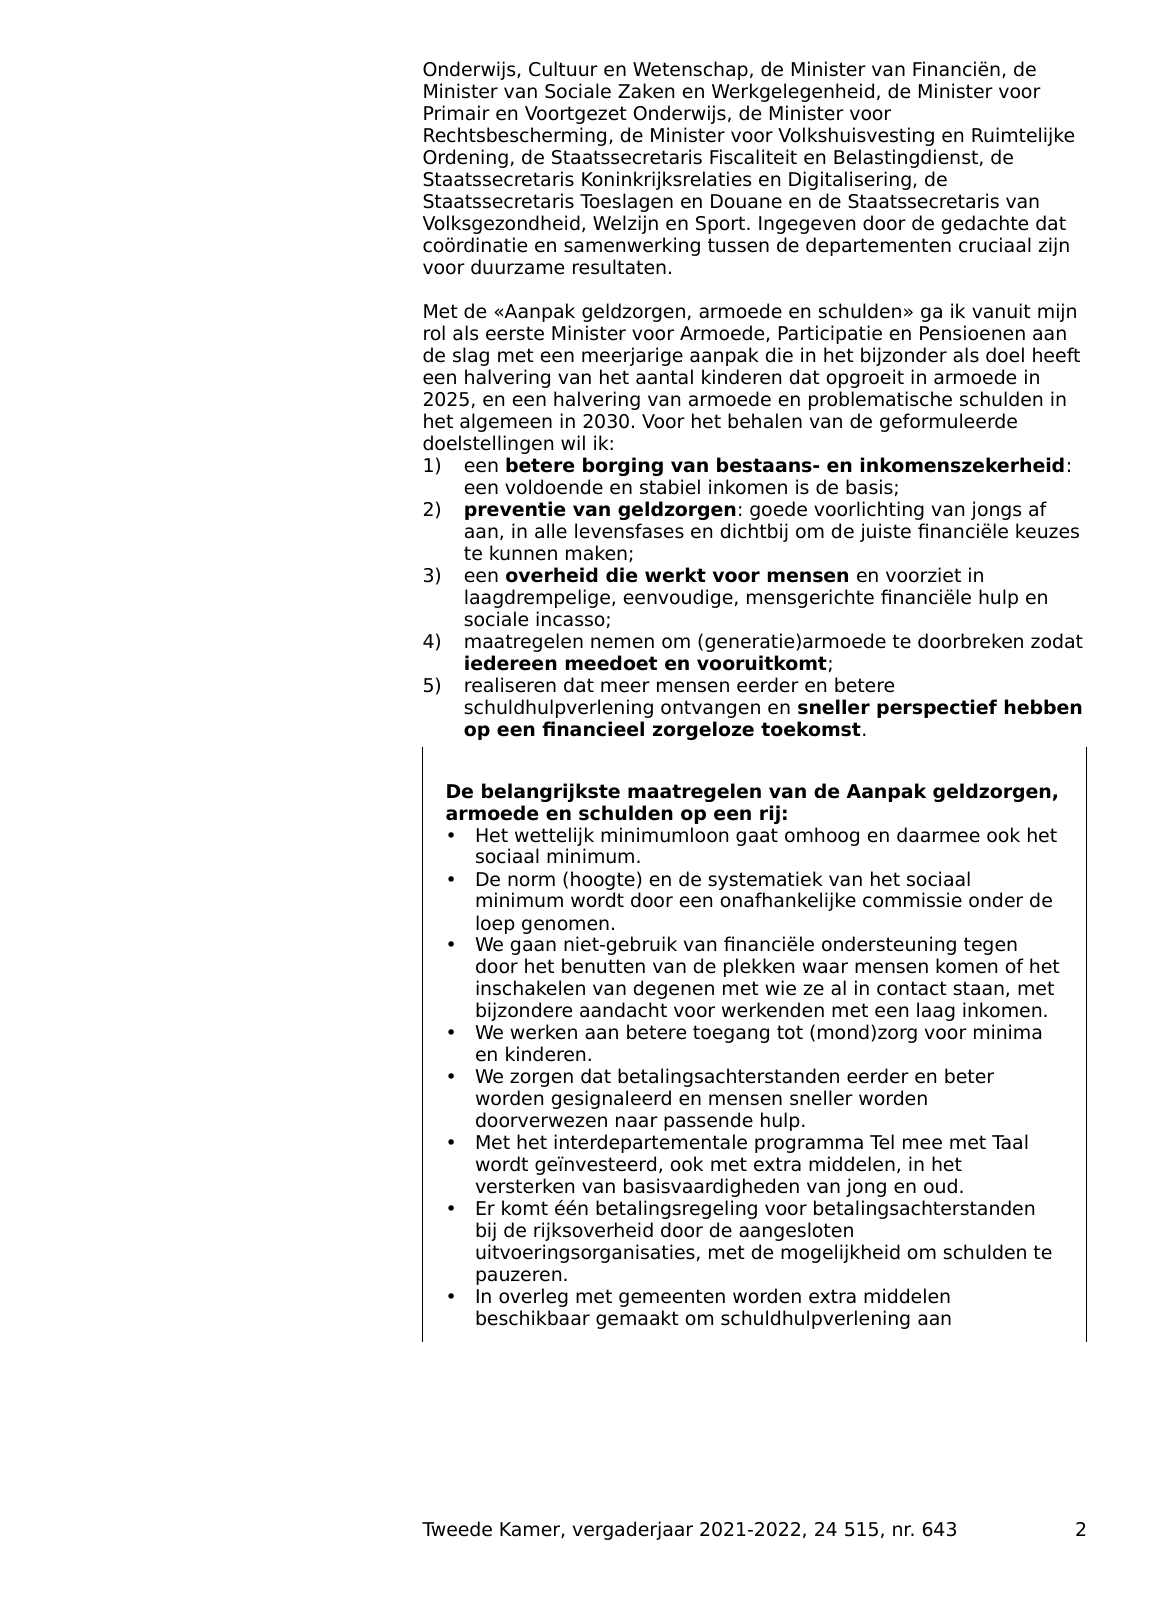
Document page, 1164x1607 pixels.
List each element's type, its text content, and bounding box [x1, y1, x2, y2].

text 5) realiseren dat meer mensen eerder en betere schuldhulpverlening ontvangen en sneller perspectief hebben op een financieel zorgeloze toekomst. [422, 675, 1087, 741]
text 2) preventie van geldzorgen: goede voorlichting van jongs af aan, in alle levensfases en dichtbij om de juiste financiële keuzes te kunnen maken; [422, 499, 1087, 565]
text Met de «Aanpak geldzorgen, armoede en schulden» ga ik vanuit mijn rol als eerste Minister voor Armoede, Participatie en Pensioenen aan de slag met een meerjarige aanpak die in het bijzonder als doel heeft een halvering van het aantal kinderen dat opgroeit in armoede in 2025, en een halvering van armoede en problematische schulden in het algemeen in 2030. Voor het behalen van de geformuleerde doelstellingen wil ik: [422, 301, 1087, 455]
text Onderwijs, Cultuur en Wetenschap, de Minister van Financiën, de Minister van Sociale Zaken en Werkgelegenheid, de Minister voor Primair en Voortgezet Onderwijs, de Minister voor Rechtsbescherming, de Minister voor Volkshuisvesting en Ruimtelijke Ordening, de Staatssecretaris Fiscaliteit en Belastingdienst, de Staatssecretaris Koninkrijksrelaties en Digitalisering, de Staatssecretaris Toeslagen en Douane en de Staatssecretaris van Volksgezondheid, Welzijn en Sport. Ingegeven door de gedachte dat coördinatie en samenwerking tussen de departementen cruciaal zijn voor duurzame resultaten. [422, 59, 1087, 279]
text 4) maatregelen nemen om (generatie)armoede te doorbreken zodat iedereen meedoet en vooruitkomt; [422, 631, 1087, 675]
text 1) een betere borging van bestaans- en inkomenszekerheid: een voldoende en stabiel inkomen is de basis; [422, 455, 1087, 499]
text 3) een overheid die werkt voor mensen en voorziet in laagdrempelige, eenvoudige, mensgerichte financiële hulp en sociale incasso; [422, 565, 1087, 631]
table_header De belangrijkste maatregelen van de Aanpak geldzorgen, armoede en schulden op een rij: • Het wettelijk minimumloon gaat omhoog en daarmee ook het sociaal minimum. • De norm (hoogte) en de systematiek van het sociaal minimum wordt door een onafhankelijke commissie onder de loep genomen. • We gaan niet-gebruik van financiële ondersteuning tegen door het benutten van de plekken waar mensen komen of het inschakelen van degenen met wie ze al in contact staan, met bijzondere aandacht voor werkenden met een laag inkomen. • We werken aan betere toegang tot (mond)zorg voor minima en kinderen. • We zorgen dat betalingsachterstanden eerder en beter worden gesignaleerd en mensen sneller worden doorverwezen naar passende hulp. • Met het interdepartementale programma Tel mee met Taal wordt geïnvesteerd, ook met extra middelen, in het versterken van basisvaardigheden van jong en oud. • Er komt één betalingsregeling voor betalingsachterstanden bij de rijksoverheid door de aangesloten uitvoeringsorganisaties, met de mogelijkheid om schulden te pauzeren. • In overleg met gemeenten worden extra middelen beschikbaar gemaakt om schuldhulpverlening aan [423, 747, 1086, 1342]
